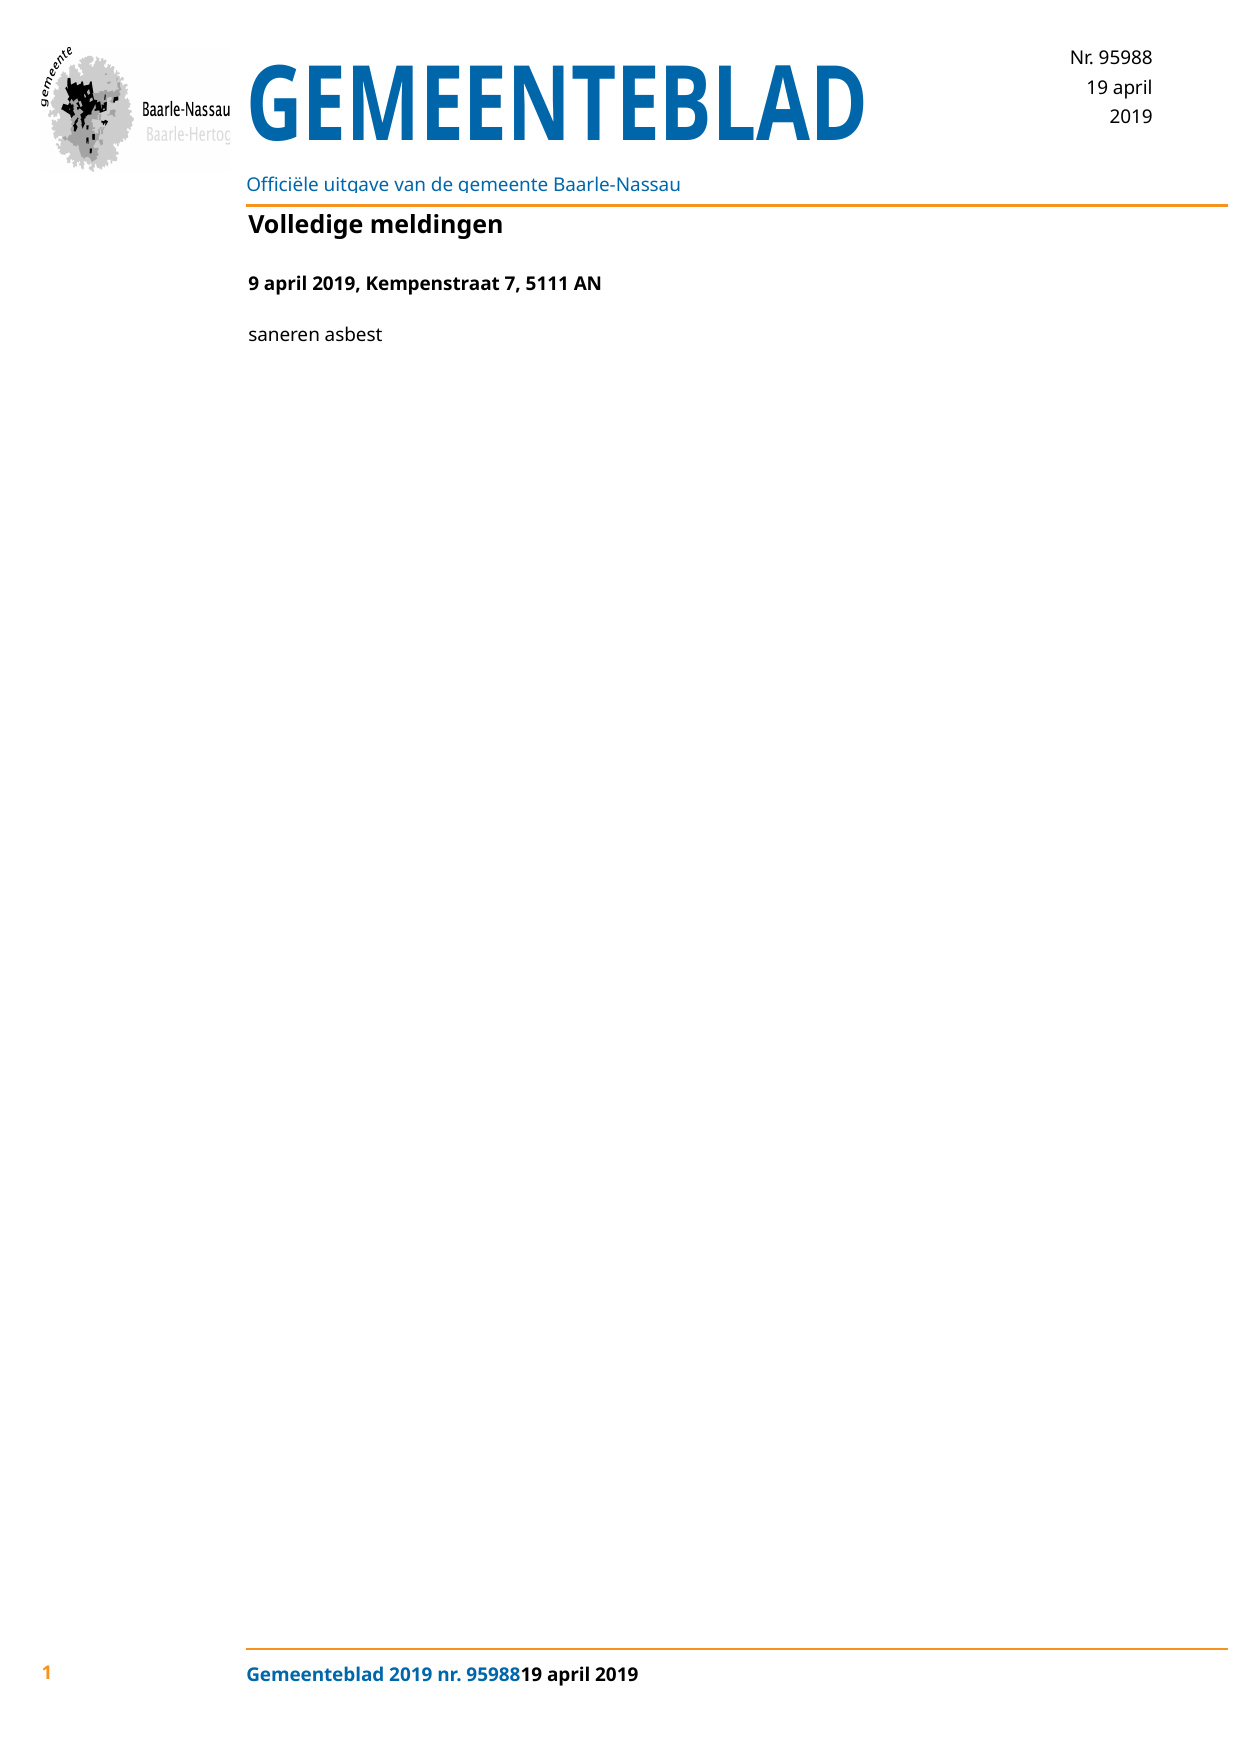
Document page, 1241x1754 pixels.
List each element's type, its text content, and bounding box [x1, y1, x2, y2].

picture [41, 47, 231, 172]
text Volledige meldingen [248, 207, 1152, 241]
text 9 april 2019, Kempenstraat 7, 5111 AN [248, 270, 1152, 296]
text saneren asbest [248, 321, 1152, 346]
